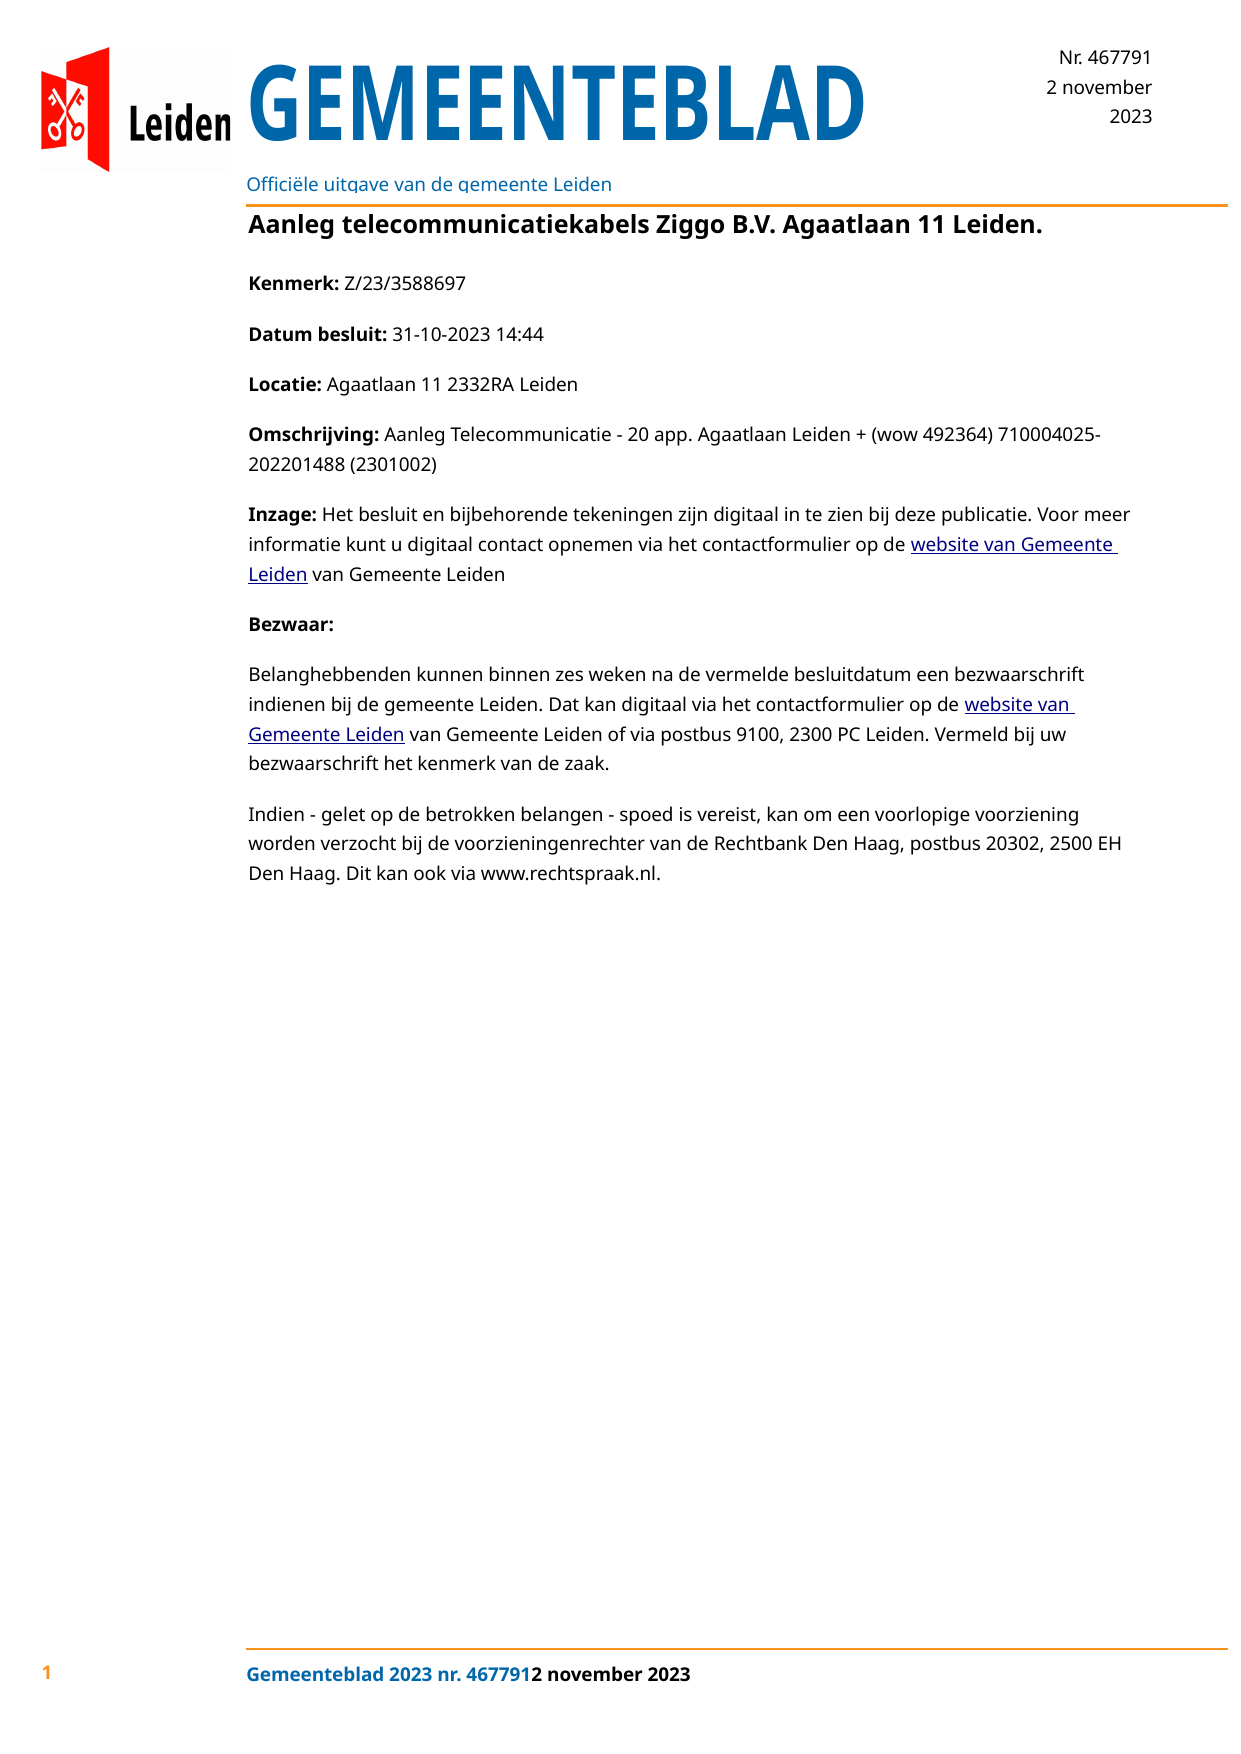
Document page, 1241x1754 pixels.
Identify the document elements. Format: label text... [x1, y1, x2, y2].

text Belanghebbenden kunnen binnen zes weken na de vermelde besluitdatum een bezwaarschrift indienen bij de gemeente Leiden. Dat kan digitaal via het contactformulier op de website van Gemeente Leiden van Gemeente Leiden of via postbus 9100, 2300 PC Leiden. Vermeld bij uw bezwaarschrift het kenmerk van de zaak. [248, 662, 1152, 776]
text Indien - gelet op de betrokken belangen - spoed is vereist, kan om een voorlopige voorziening worden verzocht bij de voorzieningenrechter van de Rechtbank Den Haag, postbus 20302, 2500 EH Den Haag. Dit kan ook via www.rechtspraak.nl. [248, 801, 1152, 886]
text Kenmerk: Z/23/3588697 [248, 270, 1152, 296]
text Locatie: Agaatlaan 11 2332RA Leiden [248, 371, 1152, 397]
text Omschrijving: Aanleg Telecommunicatie - 20 app. Agaatlaan Leiden + (wow 492364) 710004025-202201488 (2301002) [248, 422, 1152, 477]
text Aanleg telecommunicatiekabels Ziggo B.V. Agaatlaan 11 Leiden. [248, 207, 1152, 241]
text Datum besluit: 31-10-2023 14:44 [248, 321, 1152, 346]
text Bezwaar: [248, 611, 1152, 637]
text Inzage: Het besluit en bijbehorende tekeningen zijn digitaal in te zien bij deze publicatie. Voor meer informatie kunt u digitaal contact opnemen via het contactformulier op de website van Gemeente Leiden van Gemeente Leiden [248, 502, 1152, 586]
picture [41, 47, 231, 172]
